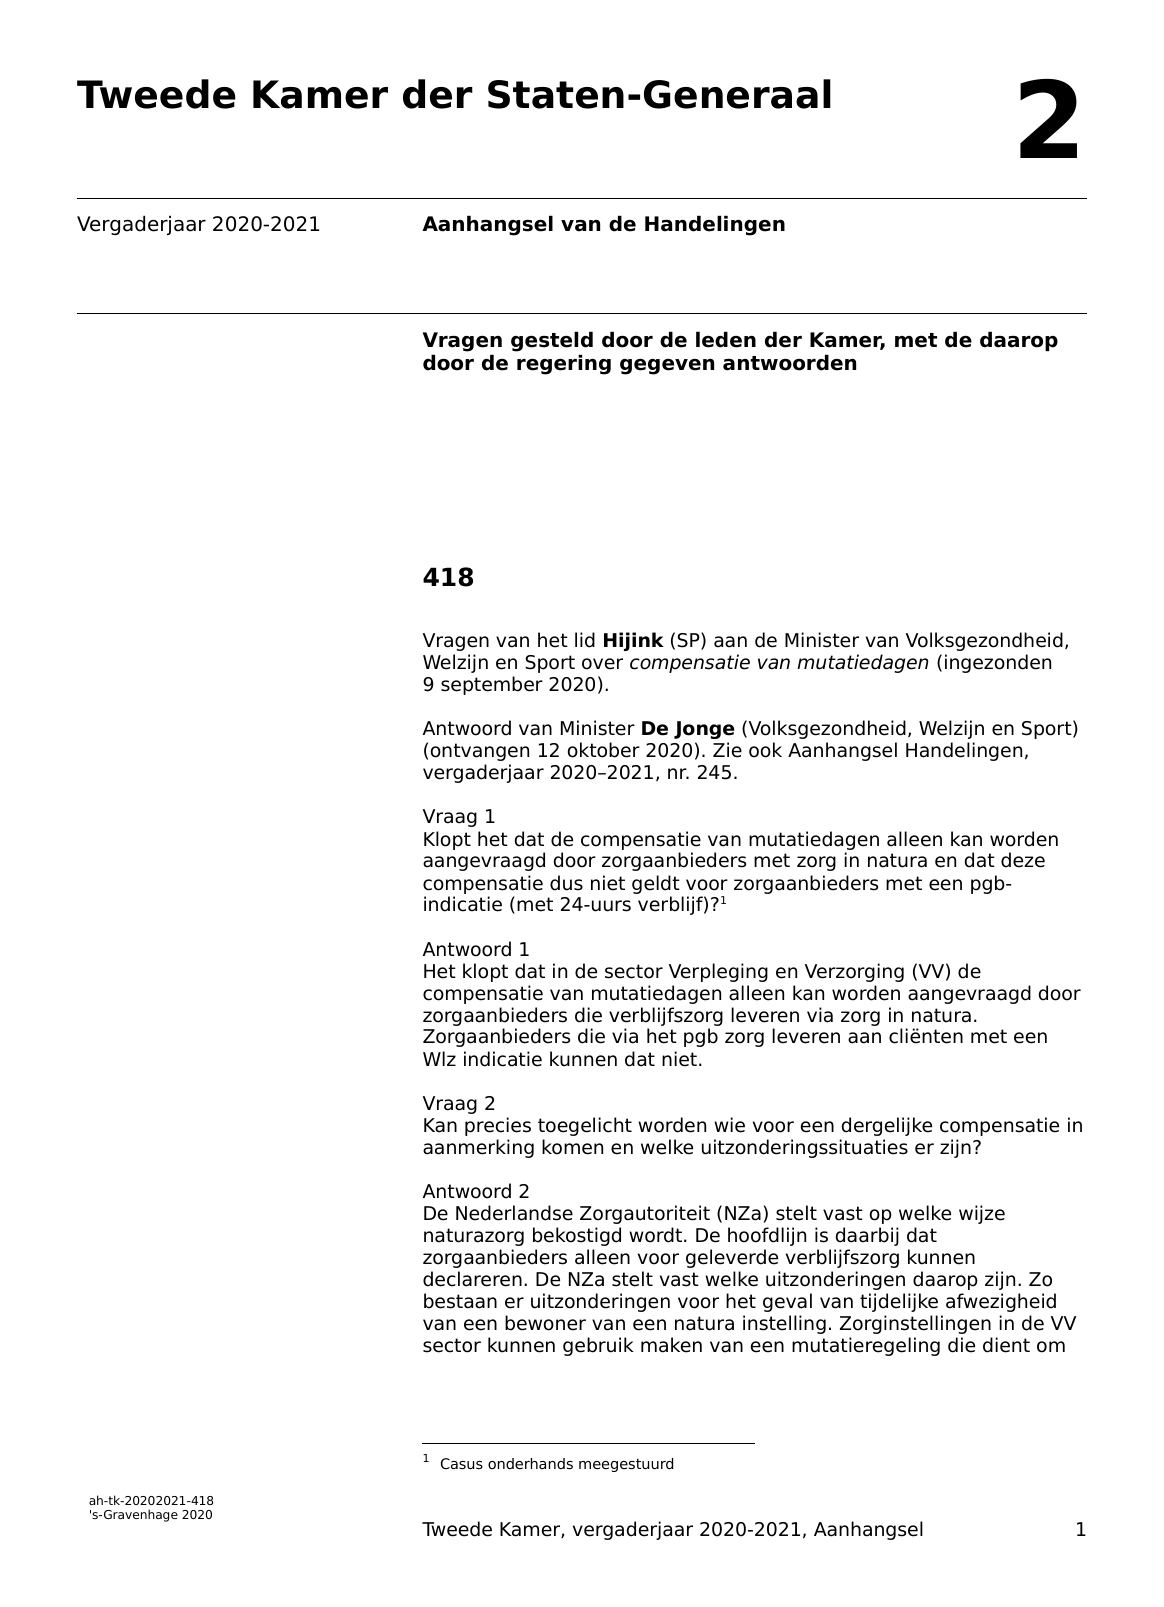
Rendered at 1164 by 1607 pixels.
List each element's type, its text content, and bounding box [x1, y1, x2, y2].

text Vragen van het lid Hijink (SP) aan de Minister van Volksgezondheid, Welzijn en Sport over compensatie van mutatiedagen (ingezonden 9 september 2020). [422, 630, 1087, 696]
text Vraag 1 [422, 806, 1087, 828]
text Casus onderhands meegestuurd [422, 1452, 1087, 1474]
text Het klopt dat in de sector Verpleging en Verzorging (VV) de compensatie van mutatiedagen alleen kan worden aangevraagd door zorgaanbieders die verblijfszorg leveren via zorg in natura. Zorgaanbieders die via het pgb zorg leveren aan cliënten met een Wlz indicatie kunnen dat niet. [422, 961, 1087, 1070]
text 's-Gravenhage 2020 [88, 1508, 323, 1522]
text ah-tk-20202021-418 [88, 1494, 323, 1508]
text Antwoord 1 [422, 938, 1087, 961]
text Vraag 2 [422, 1093, 1087, 1114]
text Klopt het dat de compensatie van mutatiedagen alleen kan worden aangevraagd door zorgaanbieders met zorg in natura en dat deze compensatie dus niet geldt voor zorgaanbieders met een pgb-indicatie (met 24-uurs verblijf)? [422, 828, 1087, 916]
table_header 2 [886, 59, 1087, 198]
text Kan precies toegelicht worden wie voor een dergelijke compensatie in aanmerking komen en welke uitzonderingssituaties er zijn? [422, 1114, 1087, 1158]
table_cell [77, 314, 422, 375]
table_cell Vergaderjaar 2020-2021 [77, 199, 422, 313]
text Antwoord 2 [422, 1181, 1087, 1203]
table_cell Vragen gesteld door de leden der Kamer, met de daarop door de regering gegeven antwoorden [422, 314, 1087, 375]
text 418 [422, 563, 1087, 592]
table_header Tweede Kamer der Staten-Generaal [77, 59, 886, 198]
table_cell Aanhangsel van de Handelingen [422, 199, 1087, 313]
text De Nederlandse Zorgautoriteit (NZa) stelt vast op welke wijze naturazorg bekostigd wordt. De hoofdlijn is daarbij dat zorgaanbieders alleen voor geleverde verblijfszorg kunnen declareren. De NZa stelt vast welke uitzonderingen daarop zijn. Zo bestaan er uitzonderingen voor het geval van tijdelijke afwezigheid van een bewoner van een natura instelling. Zorginstellingen in de VV sector kunnen gebruik maken van een mutatieregeling die dient om [422, 1203, 1087, 1357]
text Antwoord van Minister De Jonge (Volksgezondheid, Welzijn en Sport) (ontvangen 12 oktober 2020). Zie ook Aanhangsel Handelingen, vergaderjaar 2020–2021, nr. 245. [422, 718, 1087, 784]
